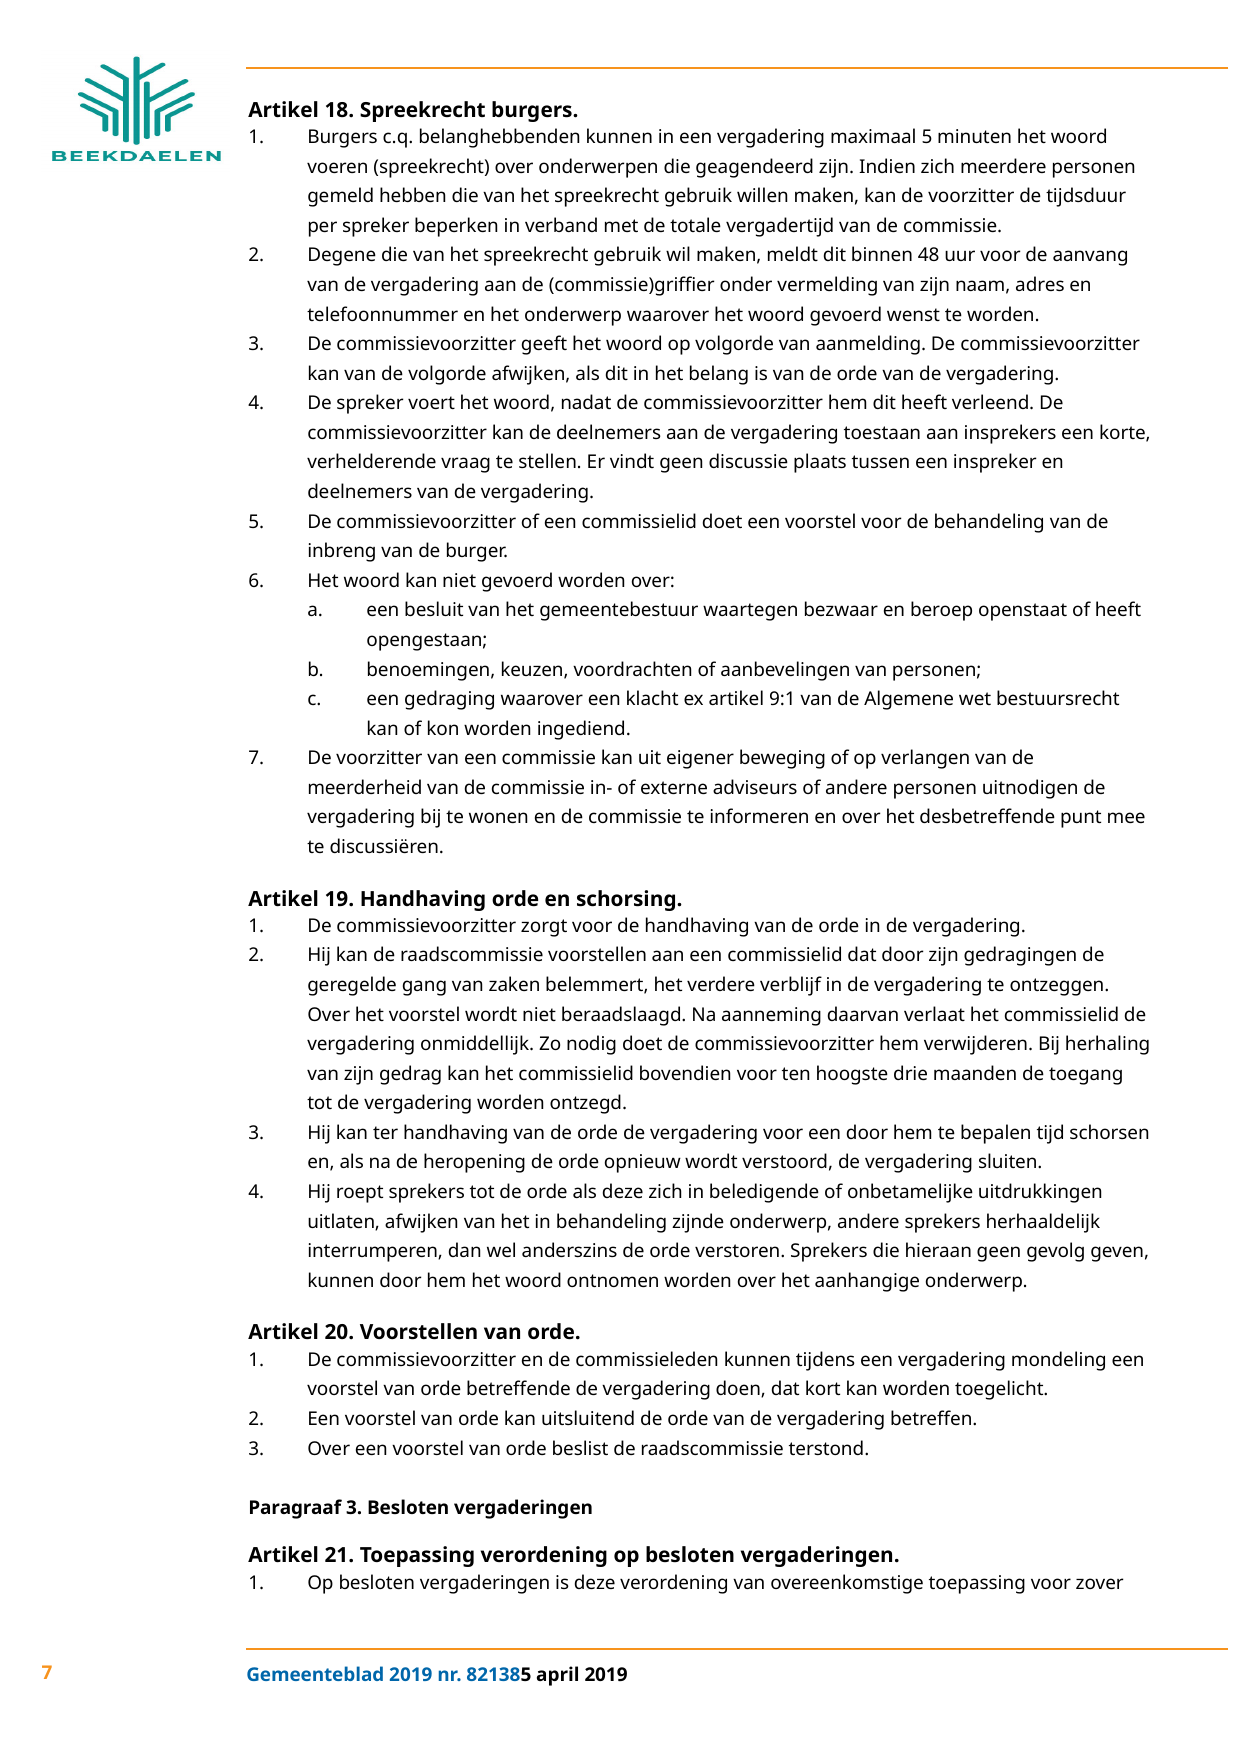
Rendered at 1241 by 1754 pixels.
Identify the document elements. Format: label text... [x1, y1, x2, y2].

text Paragraaf 3. Besloten vergaderingen [248, 1494, 1152, 1519]
list De commissievoorzitter zorgt voor de handhaving van de orde in de vergadering. [248, 912, 1152, 938]
list een besluit van het gemeentebestuur waartegen bezwaar en beroep openstaat of heeft opengestaan; [307, 597, 1152, 652]
list De commissievoorzitter en de commissieleden kunnen tijdens een vergadering mondeling een voorstel van orde betreffende de vergadering doen, dat kort kan worden toegelicht. [248, 1346, 1152, 1401]
list Het woord kan niet gevoerd worden over: [248, 567, 1152, 593]
text Artikel 18. Spreekrecht burgers. [248, 95, 1152, 123]
list Een voorstel van orde kan uitsluitend de orde van de vergadering betreffen. [248, 1405, 1152, 1431]
list Degene die van het spreekrecht gebruik wil maken, meldt dit binnen 48 uur voor de aanvang van de vergadering aan de (commissie)griffier onder vermelding van zijn naam, adres en telefoonnummer en het onderwerp waarover het woord gevoerd wenst te worden. [248, 242, 1152, 326]
list De commissievoorzitter geeft het woord op volgorde van aanmelding. De commissievoorzitter kan van de volgorde afwijken, als dit in het belang is van de orde van de vergadering. [248, 330, 1152, 386]
list Burgers c.q. belanghebbenden kunnen in een vergadering maximaal 5 minuten het woord voeren (spreekrecht) over onderwerpen die geagendeerd zijn. Indien zich meerdere personen gemeld hebben die van het spreekrecht gebruik willen maken, kan de voorzitter de tijdsduur per spreker beperken in verband met de totale vergadertijd van de commissie. [248, 123, 1152, 238]
list De spreker voert het woord, nadat de commissievoorzitter hem dit heeft verleend. De commissievoorzitter kan de deelnemers aan de vergadering toestaan aan insprekers een korte, verhelderende vraag te stellen. Er vindt geen discussie plaats tussen een inspreker en deelnemers van de vergadering. [248, 389, 1152, 504]
list Hij kan ter handhaving van de orde de vergadering voor een door hem te bepalen tijd schorsen en, als na de heropening de orde opnieuw wordt verstoord, de vergadering sluiten. [248, 1119, 1152, 1174]
list benoemingen, keuzen, voordrachten of aanbevelingen van personen; [307, 656, 1152, 681]
text Artikel 21. Toepassing verordening op besloten vergaderingen. [248, 1540, 1152, 1569]
list Over een voorstel van orde beslist de raadscommissie terstond. [248, 1435, 1152, 1460]
list Hij roept sprekers tot de orde als deze zich in beledigende of onbetamelijke uitdrukkingen uitlaten, afwijken van het in behandeling zijnde onderwerp, andere sprekers herhaaldelijk interrumperen, dan wel anderszins de orde verstoren. Sprekers die hieraan geen gevolg geven, kunnen door hem het woord ontnomen worden over het aanhangige onderwerp. [248, 1178, 1152, 1293]
list Hij kan de raadscommissie voorstellen aan een commissielid dat door zijn gedragingen de geregelde gang van zaken belemmert, het verdere verblijf in de vergadering te ontzeggen. Over het voorstel wordt niet beraadslaagd. Na aanneming daarvan verlaat het commissielid de vergadering onmiddellijk. Zo nodig doet de commissievoorzitter hem verwijderen. Bij herhaling van zijn gedrag kan het commissielid bovendien voor ten hoogste drie maanden de toegang tot de vergadering worden ontzegd. [248, 942, 1152, 1115]
list De commissievoorzitter of een commissielid doet een voorstel voor de behandeling van de inbreng van de burger. [248, 508, 1152, 563]
text Artikel 19. Handhaving orde en schorsing. [248, 884, 1152, 912]
list Op besloten vergaderingen is deze verordening van overeenkomstige toepassing voor zover [248, 1569, 1152, 1594]
text Artikel 20. Voorstellen van orde. [248, 1317, 1152, 1346]
picture [41, 47, 231, 172]
list een gedraging waarover een klacht ex artikel 9:1 van de Algemene wet bestuursrecht kan of kon worden ingediend. [307, 685, 1152, 741]
list De voorzitter van een commissie kan uit eigener beweging of op verlangen van de meerderheid van de commissie in- of externe adviseurs of andere personen uitnodigen de vergadering bij te wonen en de commissie te informeren en over het desbetreffende punt mee te discussiëren. [248, 744, 1152, 859]
